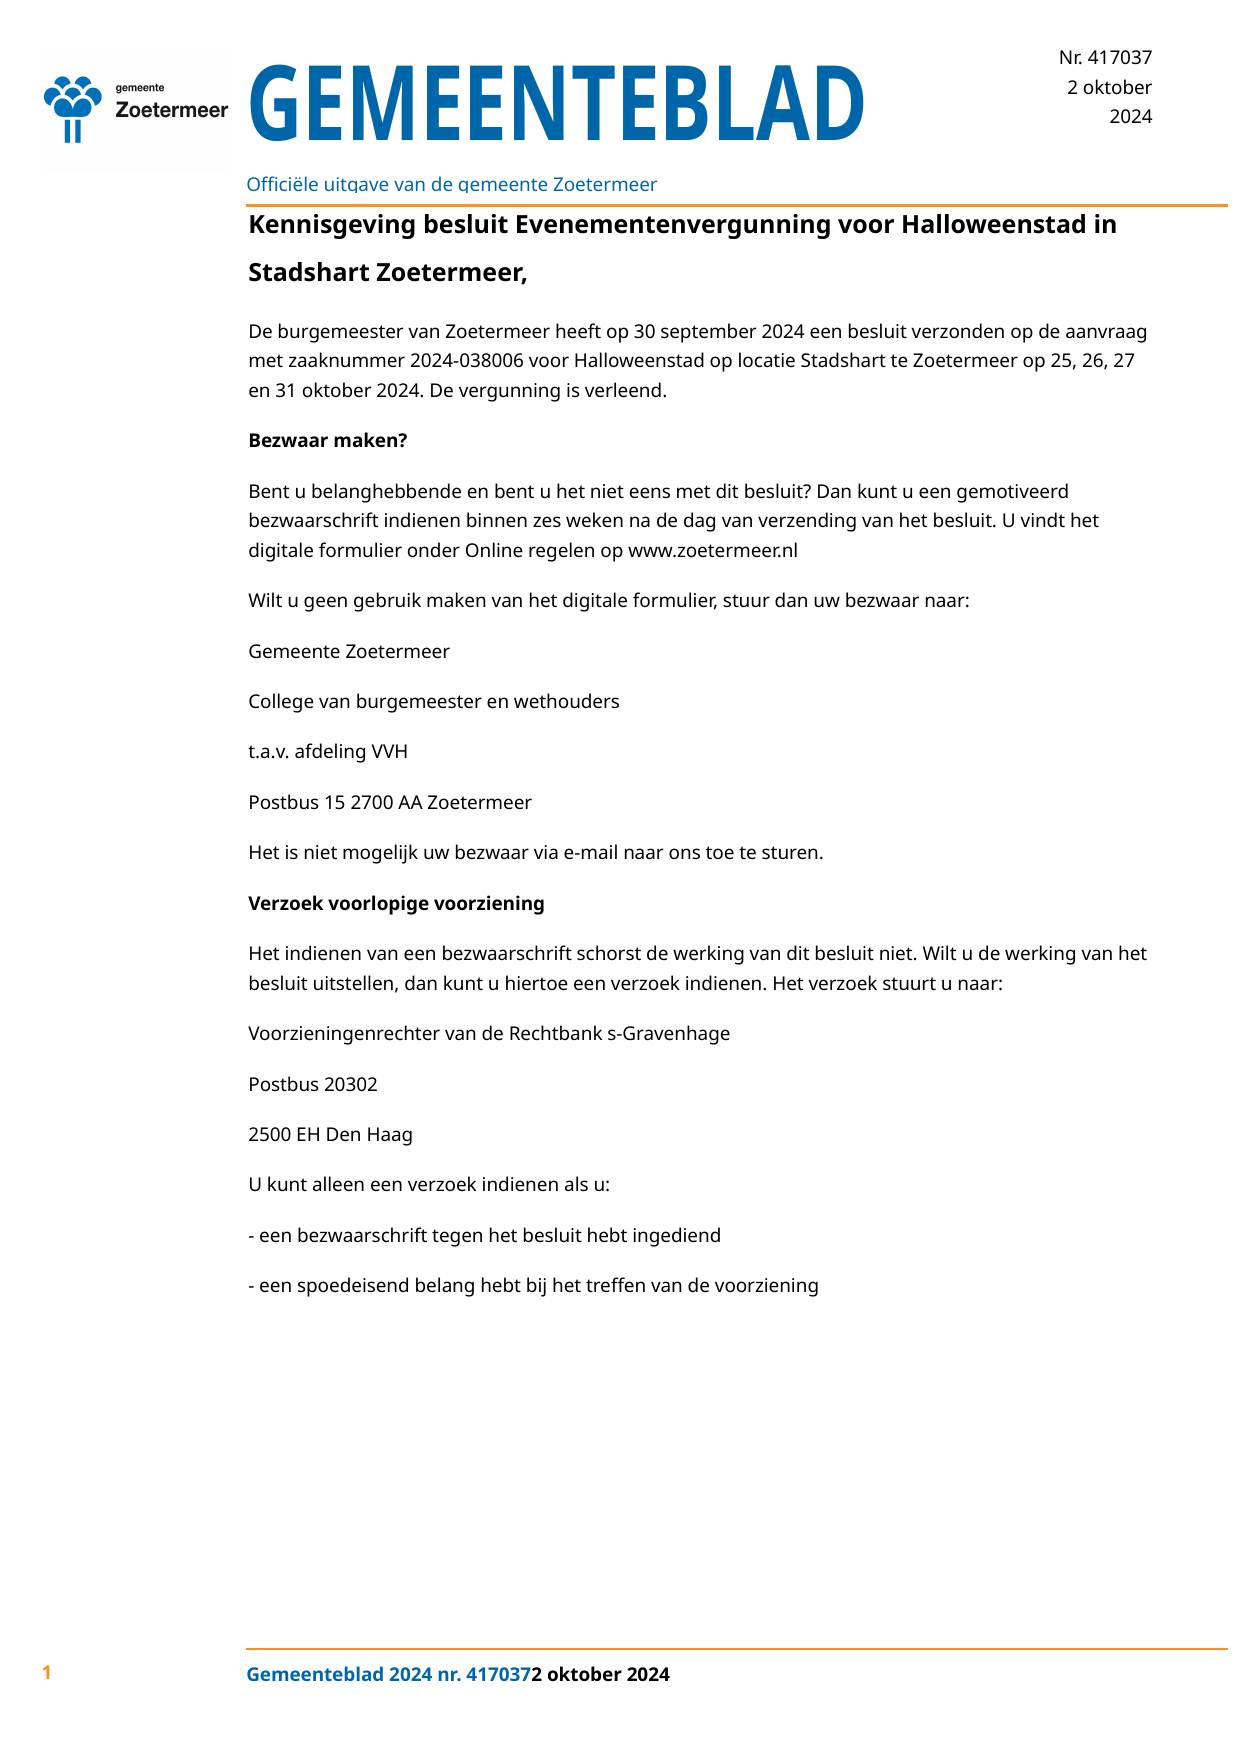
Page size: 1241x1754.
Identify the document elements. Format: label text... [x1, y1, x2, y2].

text Bezwaar maken? [248, 427, 1152, 453]
text Wilt u geen gebruik maken van het digitale formulier, stuur dan uw bezwaar naar: [248, 587, 1152, 613]
text Bent u belanghebbende en bent u het niet eens met dit besluit? Dan kunt u een gemotiveerd bezwaarschrift indienen binnen zes weken na de dag van verzending van het besluit. U vindt het digitale formulier onder Online regelen op www.zoetermeer.nl [248, 478, 1152, 563]
text U kunt alleen een verzoek indienen als u: [248, 1172, 1152, 1197]
text 2500 EH Den Haag [248, 1121, 1152, 1147]
picture [41, 47, 231, 172]
text - een spoedeisend belang hebt bij het treffen van de voorziening [248, 1272, 1152, 1298]
text Verzoek voorlopige voorziening [248, 890, 1152, 916]
text - een bezwaarschrift tegen het besluit hebt ingediend [248, 1222, 1152, 1248]
text t.a.v. afdeling VVH [248, 739, 1152, 764]
text De burgemeester van Zoetermeer heeft op 30 september 2024 een besluit verzonden op de aanvraag met zaaknummer 2024-038006 voor Halloweenstad op locatie Stadshart te Zoetermeer op 25, 26, 27 en 31 oktober 2024. De vergunning is verleend. [248, 318, 1152, 403]
text Gemeente Zoetermeer [248, 638, 1152, 664]
text Het is niet mogelijk uw bezwaar via e-mail naar ons toe te sturen. [248, 839, 1152, 865]
text Postbus 20302 [248, 1071, 1152, 1097]
text Het indienen van een bezwaarschrift schorst de werking van dit besluit niet. Wilt u de werking van het besluit uitstellen, dan kunt u hiertoe een verzoek indienen. Het verzoek stuurt u naar: [248, 940, 1152, 996]
text College van burgemeester en wethouders [248, 688, 1152, 714]
text Kennisgeving besluit Evenementenvergunning voor Halloweenstad in Stadshart Zoetermeer, [248, 207, 1152, 288]
text Postbus 15 2700 AA Zoetermeer [248, 789, 1152, 815]
text Voorzieningenrechter van de Rechtbank s-Gravenhage [248, 1020, 1152, 1046]
